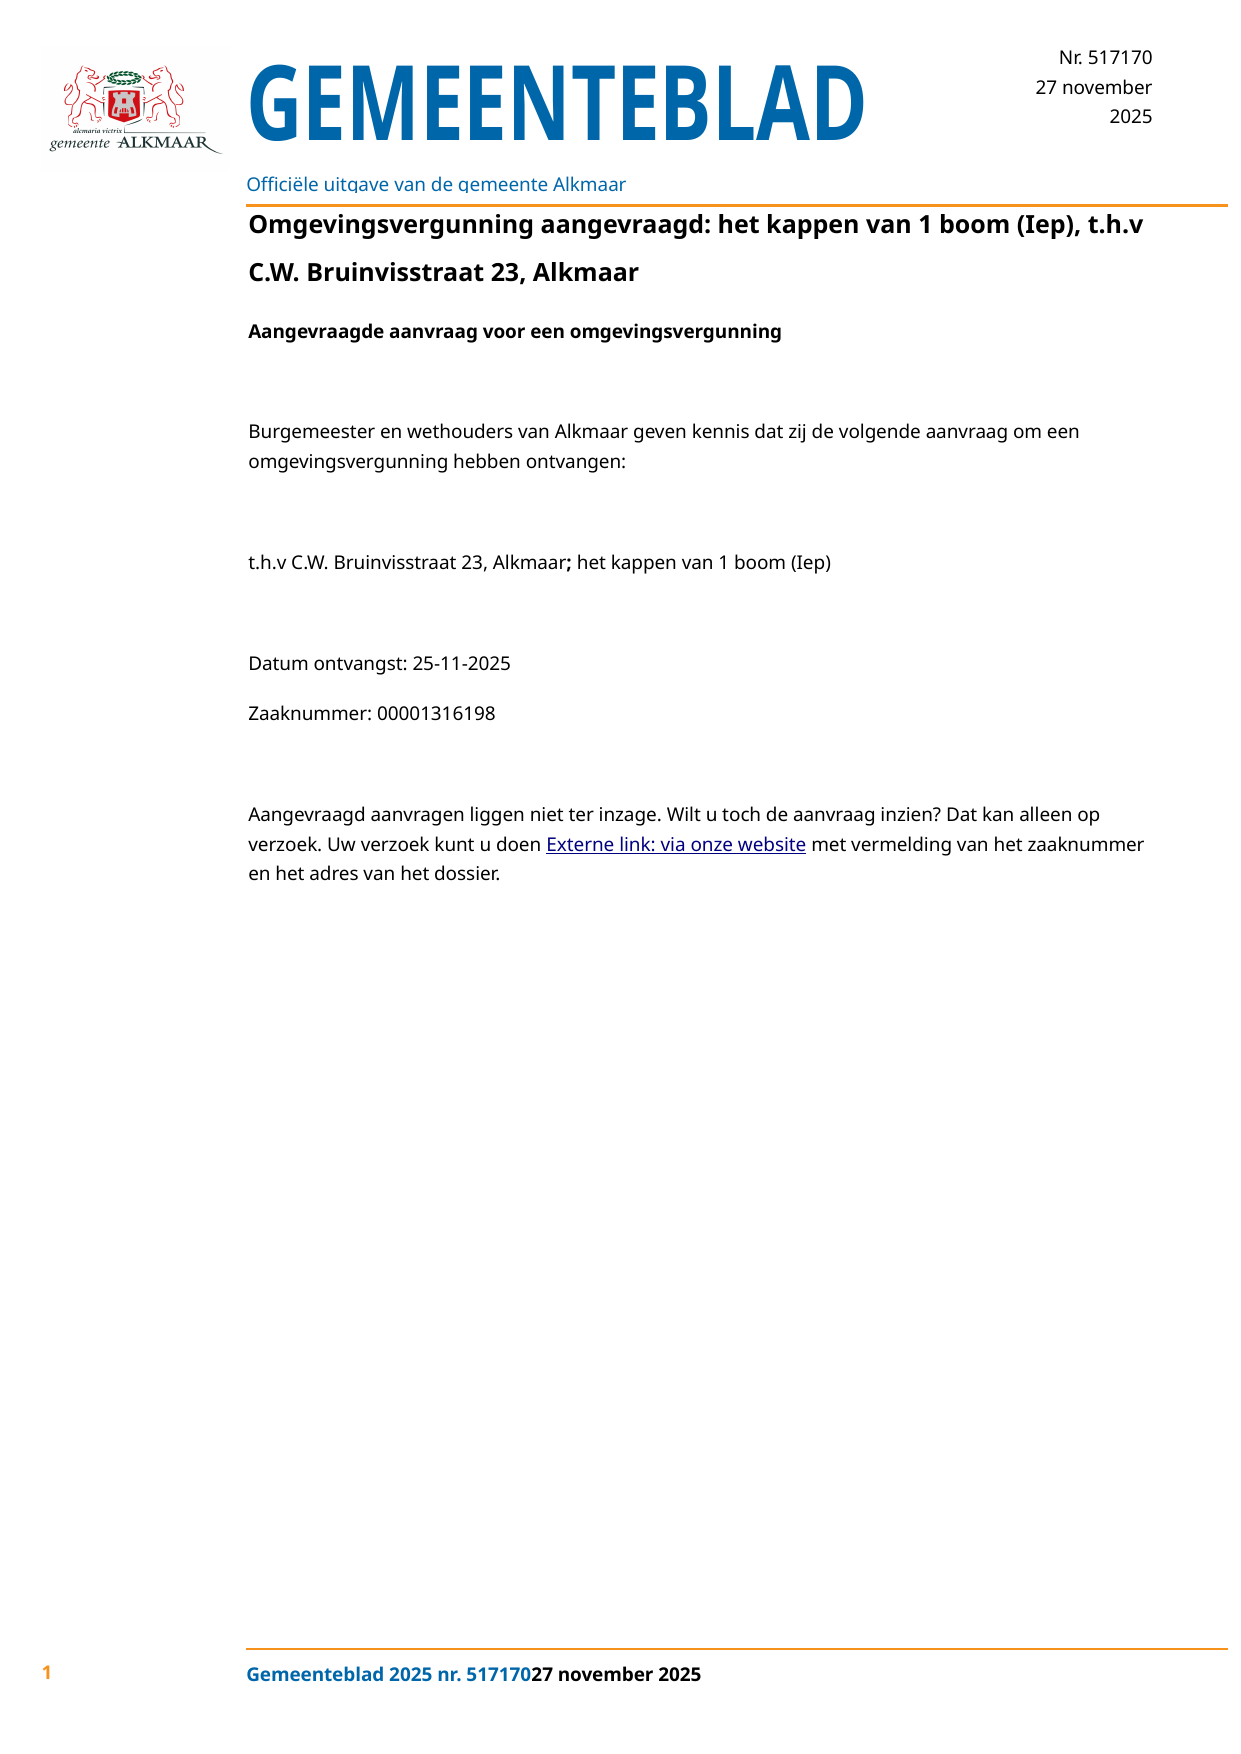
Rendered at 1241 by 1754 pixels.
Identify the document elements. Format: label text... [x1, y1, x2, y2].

picture [41, 47, 231, 172]
text Zaaknummer: 00001316198 [248, 700, 1152, 726]
text Burgemeester en wethouders van Alkmaar geven kennis dat zij de volgende aanvraag om een omgevingsvergunning hebben ontvangen: [248, 419, 1152, 474]
text Omgevingsvergunning aangevraagd: het kappen van 1 boom (Iep), t.h.v C.W. Bruinvisstraat 23, Alkmaar [248, 207, 1152, 288]
text Aangevraagd aanvragen liggen niet ter inzage. Wilt u toch de aanvraag inzien? Dat kan alleen op verzoek. Uw verzoek kunt u doen Externe link: via onze website met vermelding van het zaaknummer en het adres van het dossier. [248, 801, 1152, 886]
text Datum ontvangst: 25-11-2025 [248, 650, 1152, 676]
text t.h.v C.W. Bruinvisstraat 23, Alkmaar; het kappen van 1 boom (Iep) [248, 549, 1152, 575]
text Aangevraagde aanvraag voor een omgevingsvergunning [248, 318, 1152, 344]
